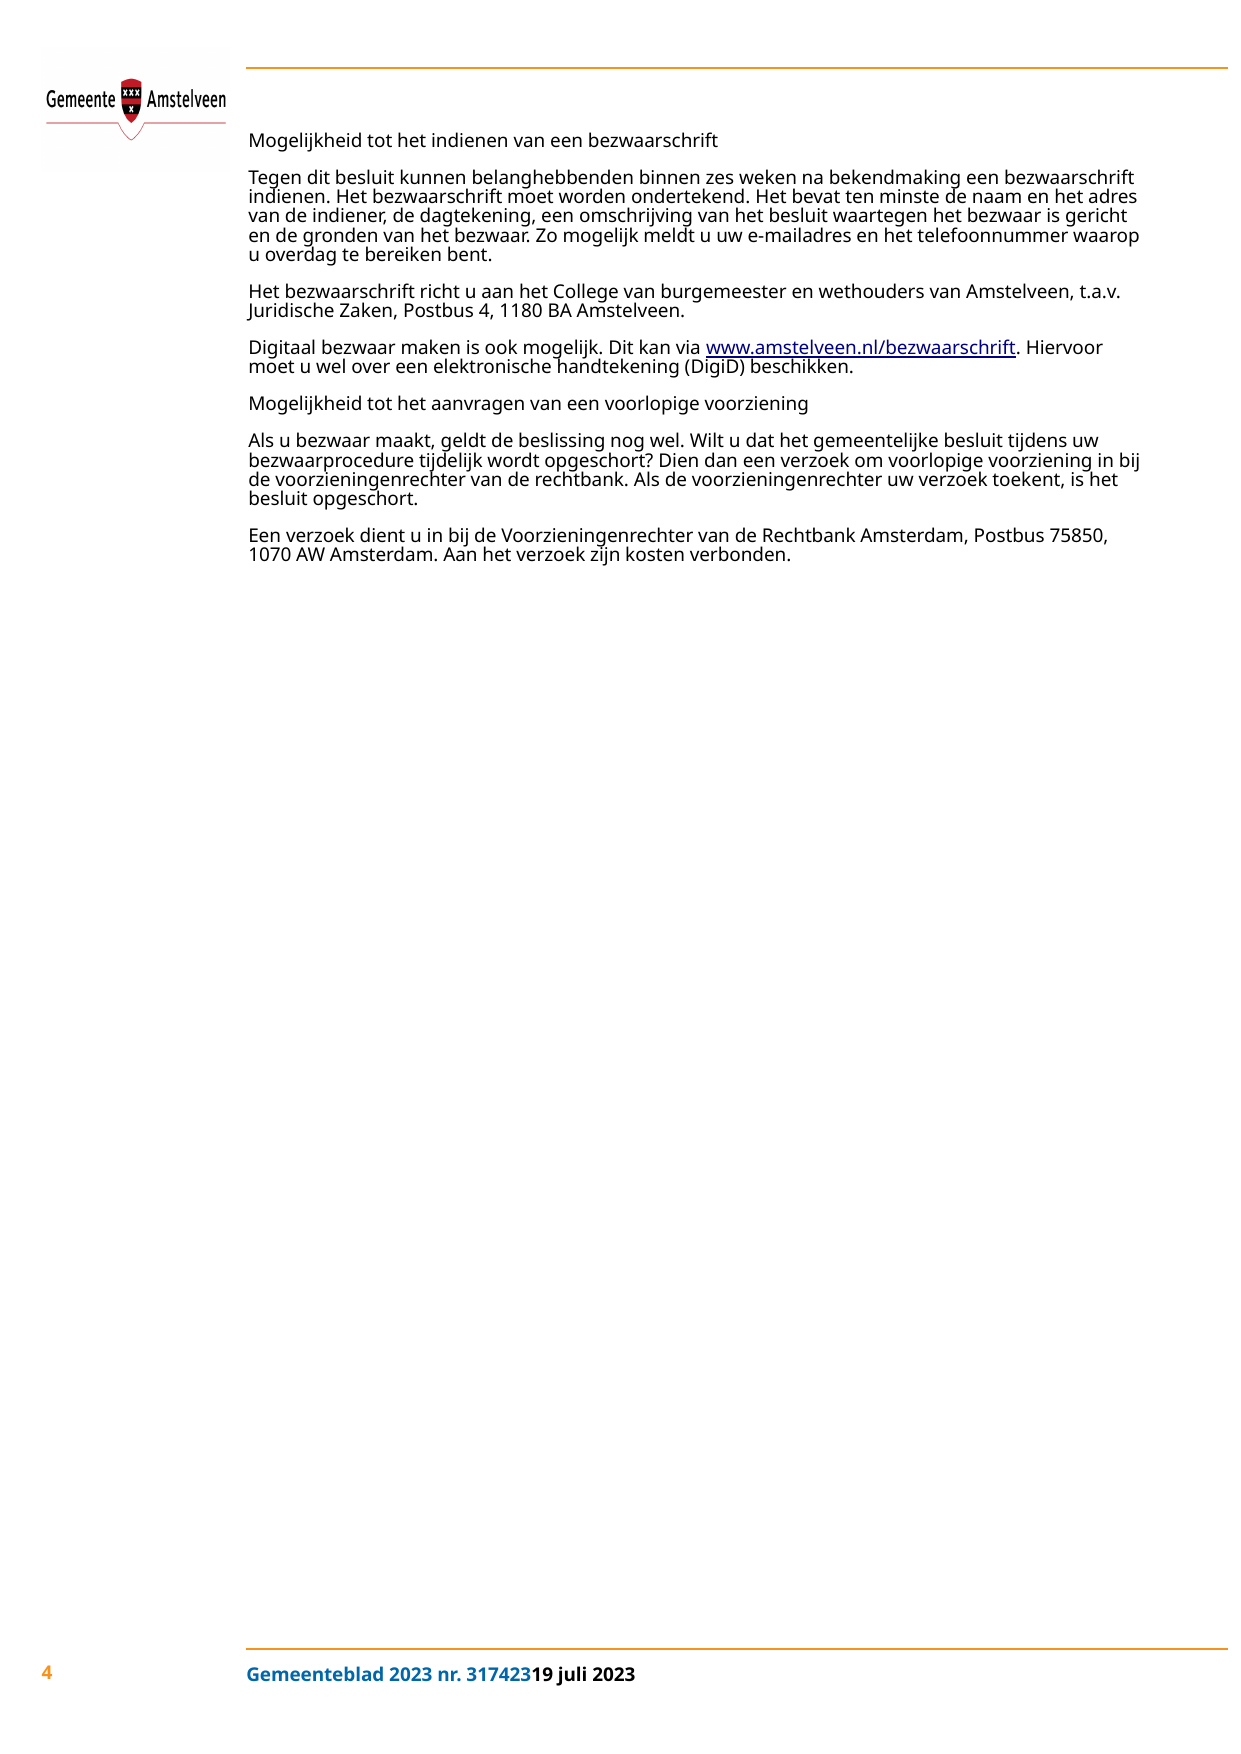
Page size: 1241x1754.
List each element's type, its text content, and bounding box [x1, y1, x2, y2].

text Het bezwaarschrift richt u aan het College van burgemeester en wethouders van Amstelveen, t.a.v. Juridische Zaken, Postbus 4, 1180 BA Amstelveen. [248, 283, 1152, 321]
text Digitaal bezwaar maken is ook mogelijk. Dit kan via www.amstelveen.nl/bezwaarschrift. Hiervoor moet u wel over een elektronische handtekening (DigiD) beschikken. [248, 339, 1152, 378]
picture [41, 47, 231, 172]
text Mogelijkheid tot het aanvragen van een voorlopige voorziening [248, 395, 1152, 414]
text Als u bezwaar maakt, geldt de beslissing nog wel. Wilt u dat het gemeentelijke besluit tijdens uw bezwaarprocedure tijdelijk wordt opgeschort? Dien dan een verzoek om voorlopige voorziening in bij de voorzieningenrechter van de rechtbank. Als de voorzieningenrechter uw verzoek toekent, is het besluit opgeschort. [248, 432, 1152, 509]
text Mogelijkheid tot het indienen van een bezwaarschrift [248, 132, 1152, 151]
text Tegen dit besluit kunnen belanghebbenden binnen zes weken na bekendmaking een bezwaarschrift indienen. Het bezwaarschrift moet worden ondertekend. Het bevat ten minste de naam en het adres van de indiener, de dagtekening, een omschrijving van het besluit waartegen het bezwaar is gericht en de gronden van het bezwaar. Zo mogelijk meldt u uw e-mailadres en het telefoonnummer waarop u overdag te bereiken bent. [248, 169, 1152, 265]
text Een verzoek dient u in bij de Voorzieningenrechter van de Rechtbank Amsterdam, Postbus 75850, 1070 AW Amsterdam. Aan het verzoek zijn kosten verbonden. [248, 527, 1152, 566]
